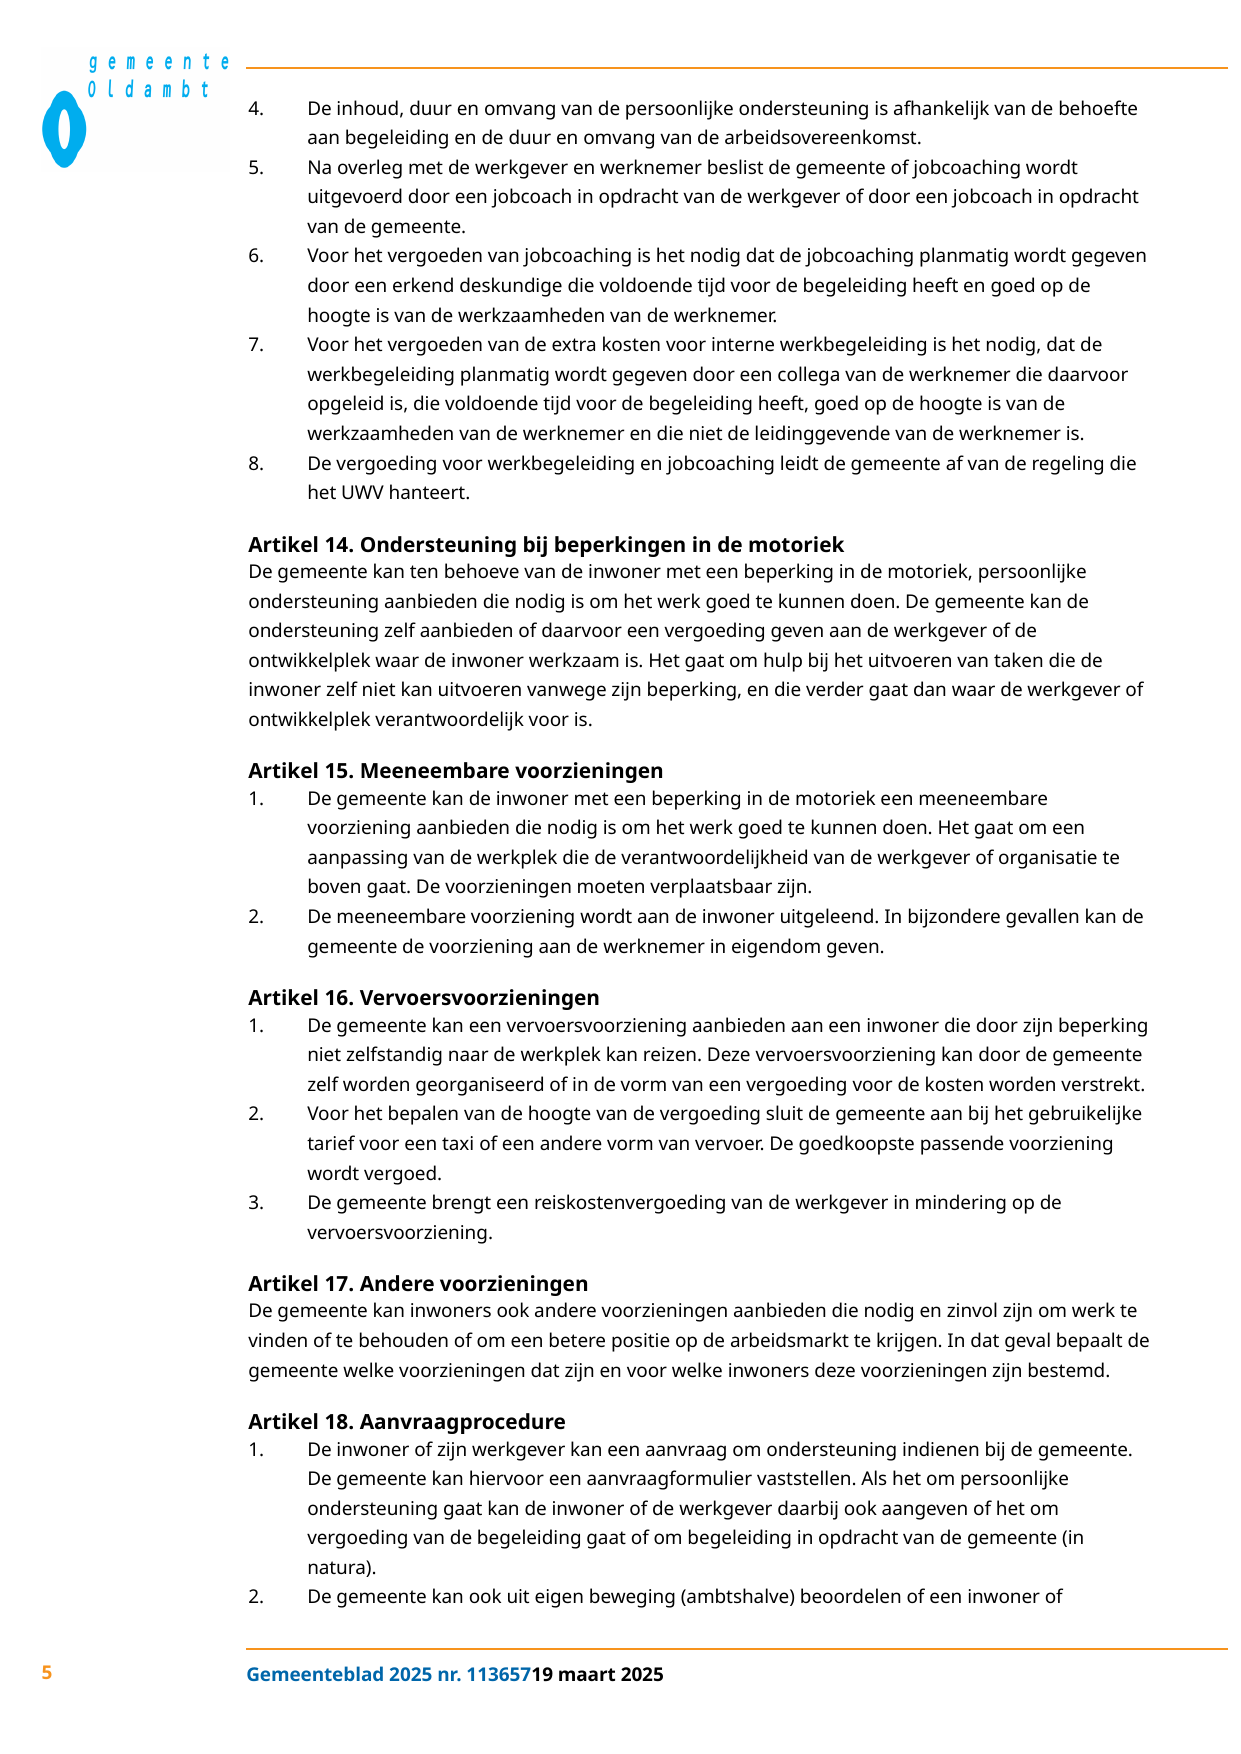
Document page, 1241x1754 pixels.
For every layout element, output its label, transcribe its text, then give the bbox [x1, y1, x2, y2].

list Na overleg met de werkgever en werknemer beslist de gemeente of jobcoaching wordt uitgevoerd door een jobcoach in opdracht van de werkgever of door een jobcoach in opdracht van de gemeente. [248, 154, 1152, 239]
list De gemeente kan de inwoner met een beperking in de motoriek een meeneembare voorziening aanbieden die nodig is om het werk goed te kunnen doen. Het gaat om een aanpassing van de werkplek die de verantwoordelijkheid van de werkgever of organisatie te boven gaat. De voorzieningen moeten verplaatsbaar zijn. [248, 785, 1152, 899]
list De gemeente kan een vervoersvoorziening aanbieden aan een inwoner die door zijn beperking niet zelfstandig naar de werkplek kan reizen. Deze vervoersvoorziening kan door de gemeente zelf worden georganiseerd of in de vorm van een vergoeding voor de kosten worden verstrekt. [248, 1012, 1152, 1097]
text Artikel 14. Ondersteuning bij beperkingen in de motoriek [248, 530, 1152, 558]
text Artikel 18. Aanvraagprocedure [248, 1407, 1152, 1436]
list De gemeente kan ook uit eigen beweging (ambtshalve) beoordelen of een inwoner of [248, 1584, 1152, 1609]
text De gemeente kan inwoners ook andere voorzieningen aanbieden die nodig en zinvol zijn om werk te vinden of te behouden of om een betere positie op de arbeidsmarkt te krijgen. In dat geval bepaalt de gemeente welke voorzieningen dat zijn en voor welke inwoners deze voorzieningen zijn bestemd. [248, 1298, 1152, 1383]
list De vergoeding voor werkbegeleiding en jobcoaching leidt de gemeente af van de regeling die het UWV hanteert. [248, 450, 1152, 505]
text Artikel 16. Vervoersvoorzieningen [248, 983, 1152, 1012]
text Artikel 15. Meeneembare voorzieningen [248, 757, 1152, 785]
list De inhoud, duur en omvang van de persoonlijke ondersteuning is afhankelijk van de behoefte aan begeleiding en de duur en omvang van de arbeidsovereenkomst. [248, 95, 1152, 150]
list De meeneembare voorziening wordt aan de inwoner uitgeleend. In bijzondere gevallen kan de gemeente de voorziening aan de werknemer in eigendom geven. [248, 903, 1152, 959]
list De inwoner of zijn werkgever kan een aanvraag om ondersteuning indienen bij de gemeente. De gemeente kan hiervoor een aanvraagformulier vaststellen. Als het om persoonlijke ondersteuning gaat kan de inwoner of de werkgever daarbij ook aangeven of het om vergoeding van de begeleiding gaat of om begeleiding in opdracht van de gemeente (in natura). [248, 1436, 1152, 1580]
picture [41, 47, 231, 172]
list Voor het bepalen van de hoogte van de vergoeding sluit de gemeente aan bij het gebruikelijke tarief voor een taxi of een andere vorm van vervoer. De goedkoopste passende voorziening wordt vergoed. [248, 1101, 1152, 1185]
text De gemeente kan ten behoeve van de inwoner met een beperking in de motoriek, persoonlijke ondersteuning aanbieden die nodig is om het werk goed te kunnen doen. De gemeente kan de ondersteuning zelf aanbieden of daarvoor een vergoeding geven aan de werkgever of de ontwikkelplek waar de inwoner werkzaam is. Het gaat om hulp bij het uitvoeren van taken die de inwoner zelf niet kan uitvoeren vanwege zijn beperking, en die verder gaat dan waar de werkgever of ontwikkelplek verantwoordelijk voor is. [248, 558, 1152, 732]
list Voor het vergoeden van de extra kosten voor interne werkbegeleiding is het nodig, dat de werkbegeleiding planmatig wordt gegeven door een collega van de werknemer die daarvoor opgeleid is, die voldoende tijd voor de begeleiding heeft, goed op de hoogte is van de werkzaamheden van de werknemer en die niet de leidinggevende van de werknemer is. [248, 331, 1152, 446]
list Voor het vergoeden van jobcoaching is het nodig dat de jobcoaching planmatig wordt gegeven door een erkend deskundige die voldoende tijd voor de begeleiding heeft en goed op de hoogte is van de werkzaamheden van de werknemer. [248, 243, 1152, 328]
text Artikel 17. Andere voorzieningen [248, 1269, 1152, 1298]
list De gemeente brengt een reiskostenvergoeding van de werkgever in mindering op de vervoersvoorziening. [248, 1189, 1152, 1244]
